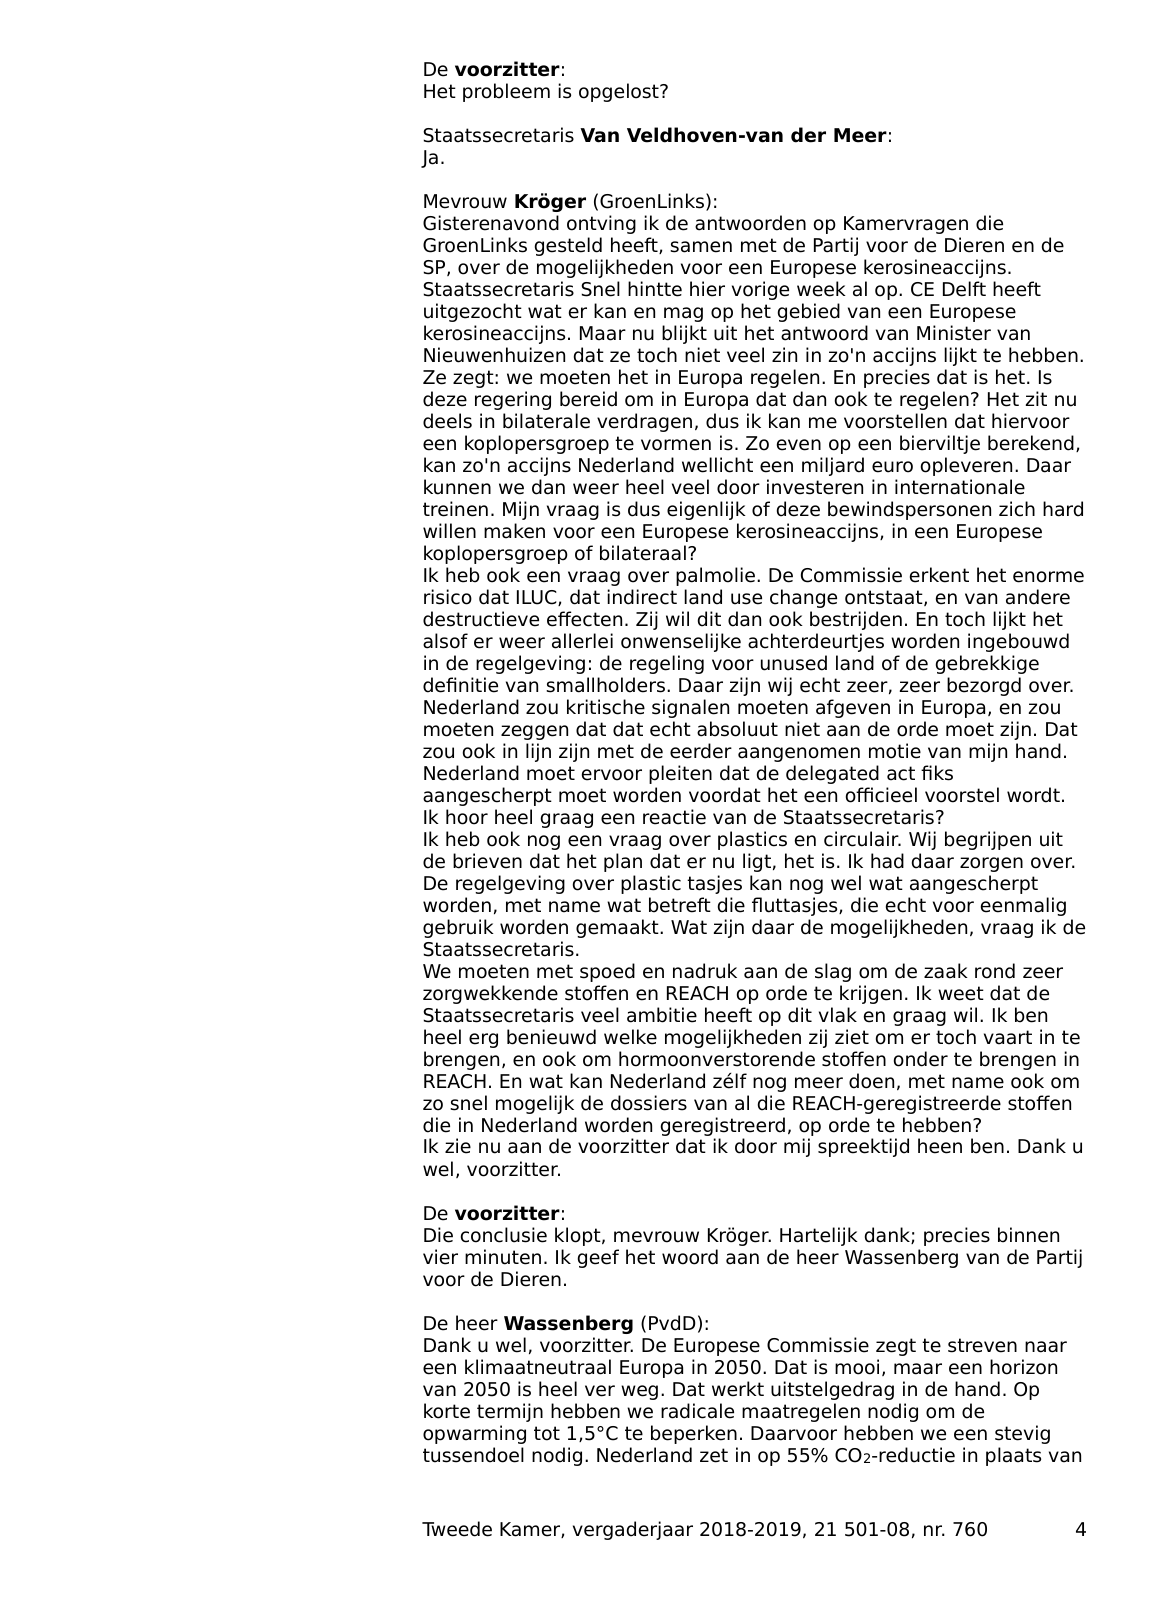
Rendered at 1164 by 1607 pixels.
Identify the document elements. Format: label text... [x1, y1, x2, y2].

text Mevrouw Kröger (GroenLinks): [422, 191, 1087, 213]
text Die conclusie klopt, mevrouw Kröger. Hartelijk dank; precies binnen vier minuten. Ik geef het woord aan de heer Wassenberg van de Partij voor de Dieren. [422, 1224, 1087, 1291]
text Ik zie nu aan de voorzitter dat ik door mij spreektijd heen ben. Dank u wel, voorzitter. [422, 1136, 1087, 1180]
text We moeten met spoed en nadruk aan de slag om de zaak rond zeer zorgwekkende stoffen en REACH op orde te krijgen. Ik weet dat de Staatssecretaris veel ambitie heeft op dit vlak en graag wil. Ik ben heel erg benieuwd welke mogelijkheden zij ziet om er toch vaart in te brengen, en ook om hormoonverstorende stoffen onder te brengen in REACH. En wat kan Nederland zélf nog meer doen, met name ook om zo snel mogelijk de dossiers van al die REACH-geregistreerde stoffen die in Nederland worden geregistreerd, op orde te hebben? [422, 961, 1087, 1136]
text Het probleem is opgelost? [422, 81, 1087, 103]
text Ja. [422, 147, 1087, 169]
text De voorzitter: [422, 59, 1087, 81]
text Ik heb ook nog een vraag over plastics en circulair. Wij begrijpen uit de brieven dat het plan dat er nu ligt, het is. Ik had daar zorgen over. De regelgeving over plastic tasjes kan nog wel wat aangescherpt worden, met name wat betreft die fluttasjes, die echt voor eenmalig gebruik worden gemaakt. Wat zijn daar de mogelijkheden, vraag ik de Staatssecretaris. [422, 829, 1087, 961]
text De heer Wassenberg (PvdD): [422, 1313, 1087, 1335]
text Ik heb ook een vraag over palmolie. De Commissie erkent het enorme risico dat ILUC, dat indirect land use change ontstaat, en van andere destructieve effecten. Zij wil dit dan ook bestrijden. En toch lijkt het alsof er weer allerlei onwenselijke achterdeurtjes worden ingebouwd in de regelgeving: de regeling voor unused land of de gebrekkige definitie van smallholders. Daar zijn wij echt zeer, zeer bezorgd over. Nederland zou kritische signalen moeten afgeven in Europa, en zou moeten zeggen dat dat echt absoluut niet aan de orde moet zijn. Dat zou ook in lijn zijn met de eerder aangenomen motie van mijn hand. Nederland moet ervoor pleiten dat de delegated act fiks aangescherpt moet worden voordat het een officieel voorstel wordt. Ik hoor heel graag een reactie van de Staatssecretaris? [422, 565, 1087, 829]
text Gisterenavond ontving ik de antwoorden op Kamervragen die GroenLinks gesteld heeft, samen met de Partij voor de Dieren en de SP, over de mogelijkheden voor een Europese kerosineaccijns. Staatssecretaris Snel hintte hier vorige week al op. CE Delft heeft uitgezocht wat er kan en mag op het gebied van een Europese kerosineaccijns. Maar nu blijkt uit het antwoord van Minister van Nieuwenhuizen dat ze toch niet veel zin in zo'n accijns lijkt te hebben. Ze zegt: we moeten het in Europa regelen. En precies dat is het. Is deze regering bereid om in Europa dat dan ook te regelen? Het zit nu deels in bilaterale verdragen, dus ik kan me voorstellen dat hiervoor een koplopersgroep te vormen is. Zo even op een bierviltje berekend, kan zo'n accijns Nederland wellicht een miljard euro opleveren. Daar kunnen we dan weer heel veel door investeren in internationale treinen. Mijn vraag is dus eigenlijk of deze bewindspersonen zich hard willen maken voor een Europese kerosineaccijns, in een Europese koplopersgroep of bilateraal? [422, 213, 1087, 565]
text Dank u wel, voorzitter. De Europese Commissie zegt te streven naar een klimaatneutraal Europa in 2050. Dat is mooi, maar een horizon van 2050 is heel ver weg. Dat werkt uitstelgedrag in de hand. Op korte termijn hebben we radicale maatregelen nodig om de opwarming tot 1,5°C te beperken. Daarvoor hebben we een stevig tussendoel nodig. Nederland zet in op 55% CO2-reductie in plaats van [422, 1335, 1087, 1467]
text De voorzitter: [422, 1203, 1087, 1224]
text Staatssecretaris Van Veldhoven-van der Meer: [422, 125, 1087, 147]
